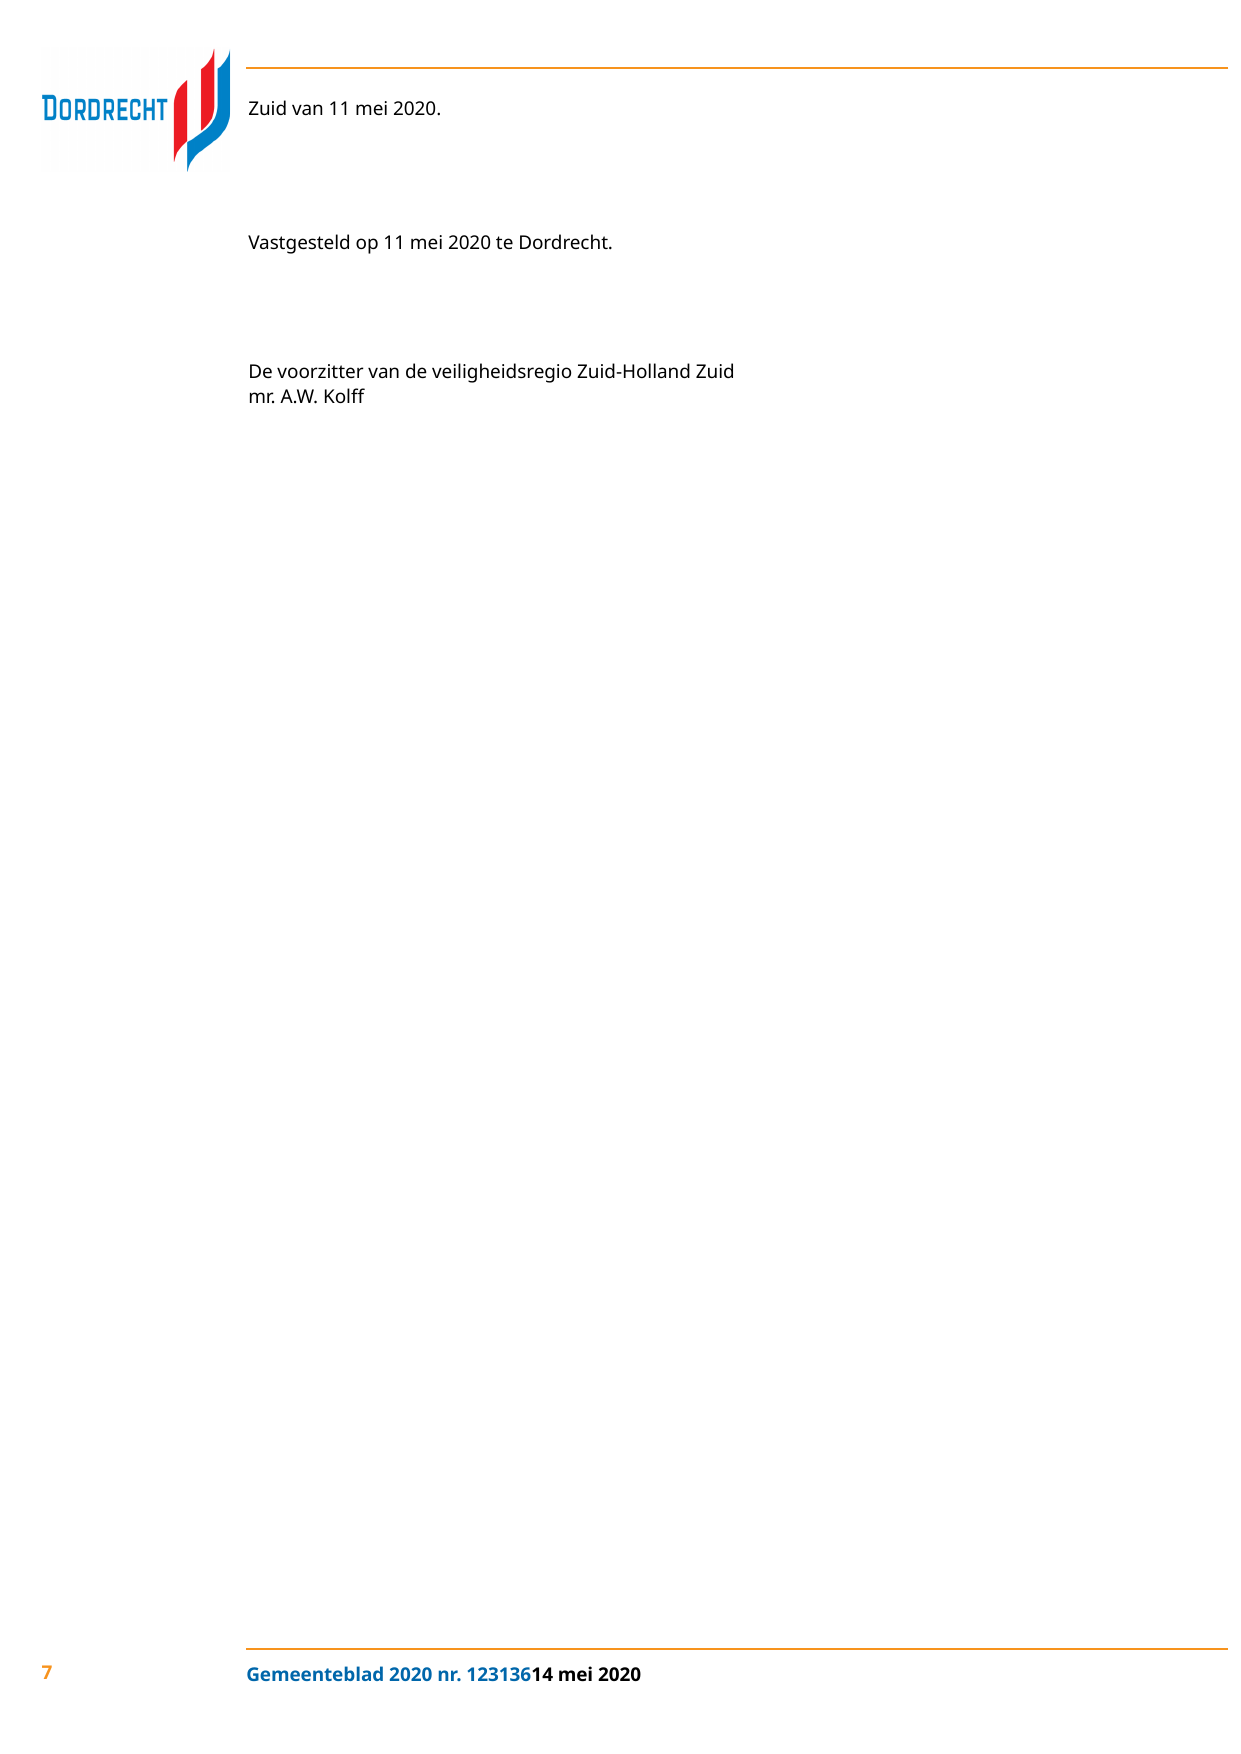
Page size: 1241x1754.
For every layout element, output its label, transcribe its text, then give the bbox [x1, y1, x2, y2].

text Vastgesteld op 11 mei 2020 te Dordrecht. [248, 229, 1152, 255]
picture [41, 47, 231, 172]
text Zuid van 11 mei 2020. [248, 95, 1152, 121]
text mr. A.W. Kolff [248, 383, 1152, 409]
text De voorzitter van de veiligheidsregio Zuid-Holland Zuid [248, 358, 1152, 383]
